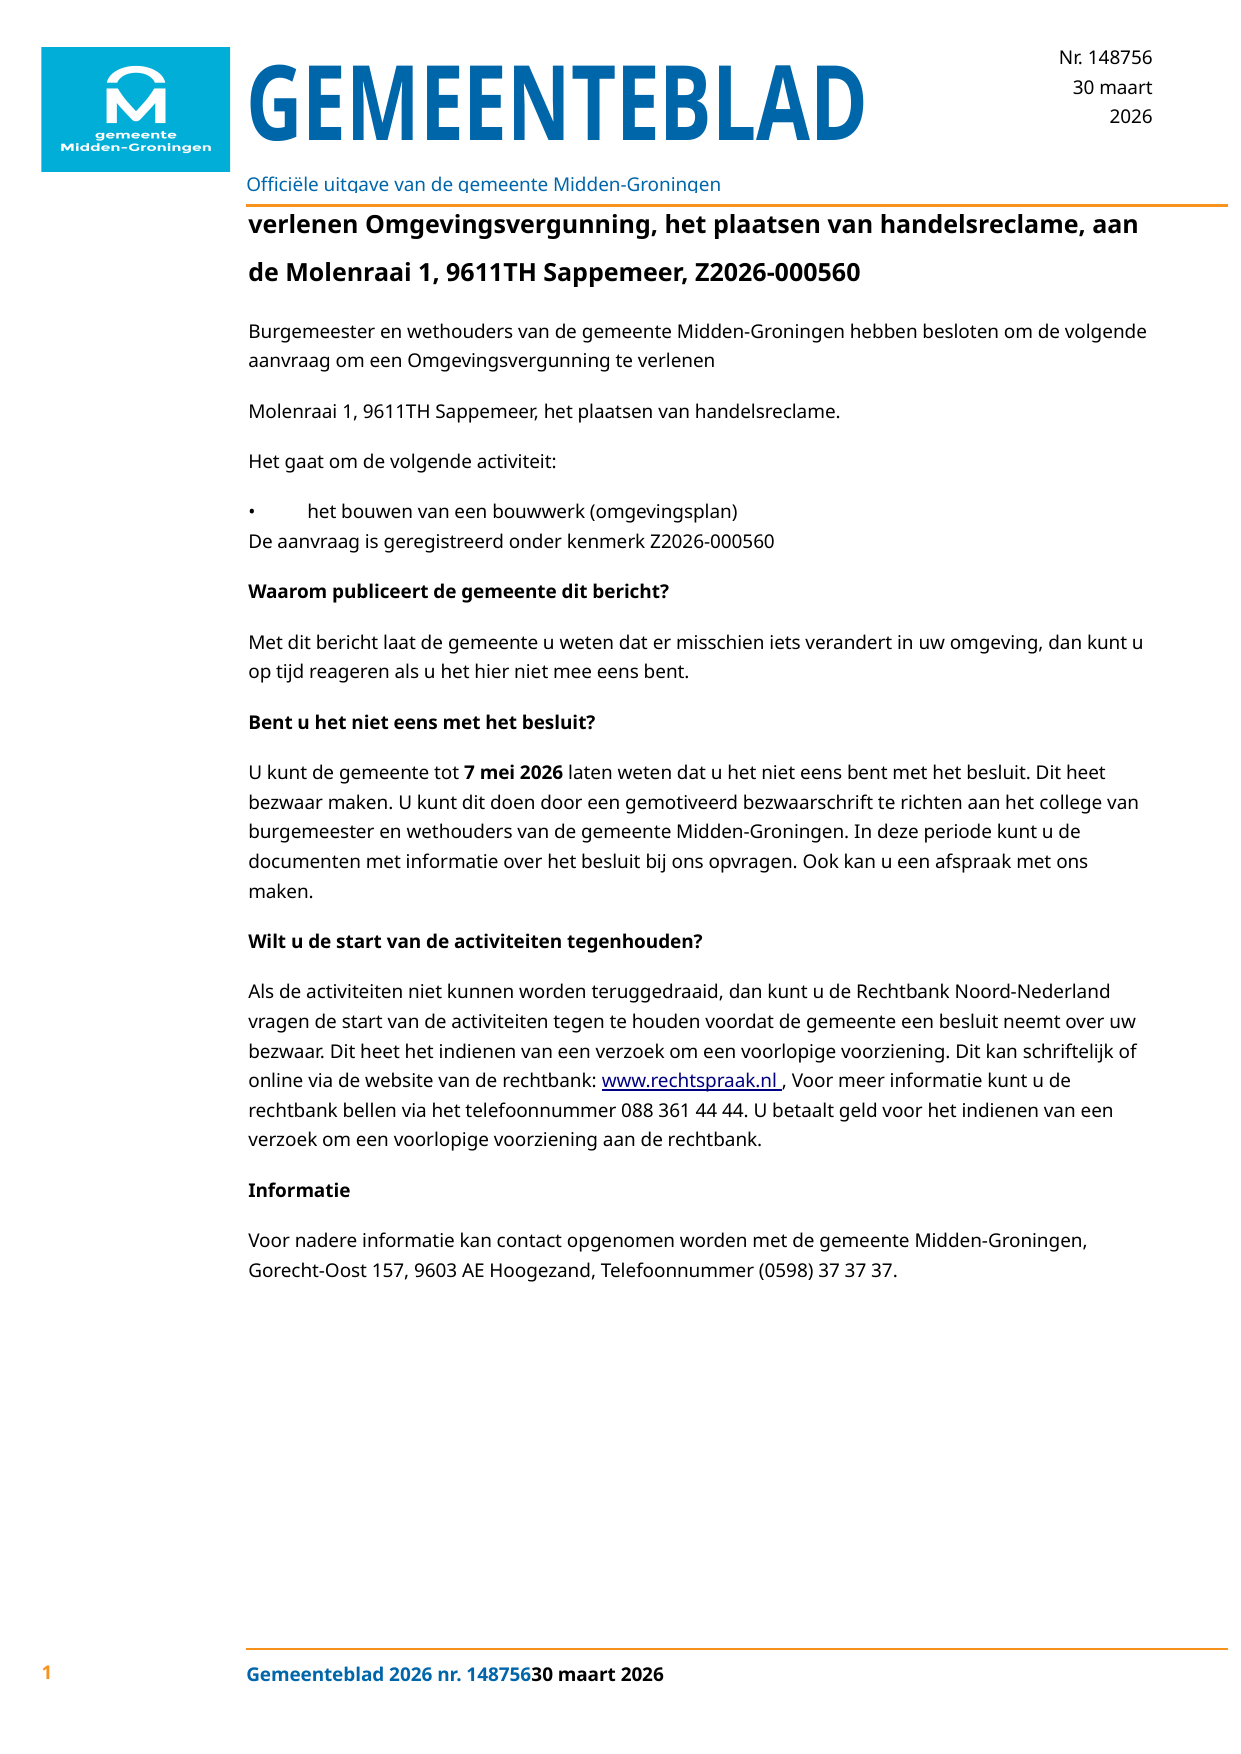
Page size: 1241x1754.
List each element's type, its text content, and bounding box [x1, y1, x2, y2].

text Molenraai 1, 9611TH Sappemeer, het plaatsen van handelsreclame. [248, 398, 1152, 424]
text Burgemeester en wethouders van de gemeente Midden-Groningen hebben besloten om de volgende aanvraag om een Omgevingsvergunning te verlenen [248, 318, 1152, 373]
text De aanvraag is geregistreerd onder kenmerk Z2026-000560 [248, 528, 1152, 554]
text Met dit bericht laat de gemeente u weten dat er misschien iets verandert in uw omgeving, dan kunt u op tijd reageren als u het hier niet mee eens bent. [248, 629, 1152, 684]
picture [108, 66, 164, 82]
text Als de activiteiten niet kunnen worden teruggedraaid, dan kunt u de Rechtbank Noord-Nederland vragen de start van de activiteiten tegen te houden voordat de gemeente een besluit neemt over uw bezwaar. Dit heet het indienen van een verzoek om een voorlopige voorziening. Dit kan schriftelijk of online via de website van de rechtbank: www.rechtspraak.nl , Voor meer informatie kunt u de rechtbank bellen via het telefoonnummer 088 361 44 44. U betaalt geld voor het indienen van een verzoek om een voorlopige voorziening aan de rechtbank. [248, 979, 1152, 1152]
text Wilt u de start van de activiteiten tegenhouden? [248, 928, 1152, 954]
text Voor nadere informatie kan contact opgenomen worden met de gemeente Midden-Groningen, Gorecht-Oost 157, 9603 AE Hoogezand, Telefoonnummer (0598) 37 37 37. [248, 1227, 1152, 1283]
text Het gaat om de volgende activiteit: [248, 448, 1152, 474]
text Informatie [248, 1177, 1152, 1203]
picture [107, 89, 165, 122]
picture [184, 146, 190, 153]
text U kunt de gemeente tot 7 mei 2026 laten weten dat u het niet eens bent met het besluit. Dit heet bezwaar maken. U kunt dit doen door een gemotiveerd bezwaarschrift te richten aan het college van burgemeester en wethouders van de gemeente Midden-Groningen. In deze periode kunt u de documenten met informatie over het besluit bij ons opvragen. Ook kan u een afspraak met ons maken. [248, 759, 1152, 904]
list het bouwen van een bouwwerk (omgevingsplan) [248, 499, 1152, 524]
text Bent u het niet eens met het besluit? [248, 709, 1152, 735]
text verlenen Omgevingsvergunning, het plaatsen van handelsreclame, aan de Molenraai 1, 9611TH Sappemeer, Z2026-000560 [248, 207, 1152, 288]
text Waarom publiceert de gemeente dit bericht? [248, 579, 1152, 604]
